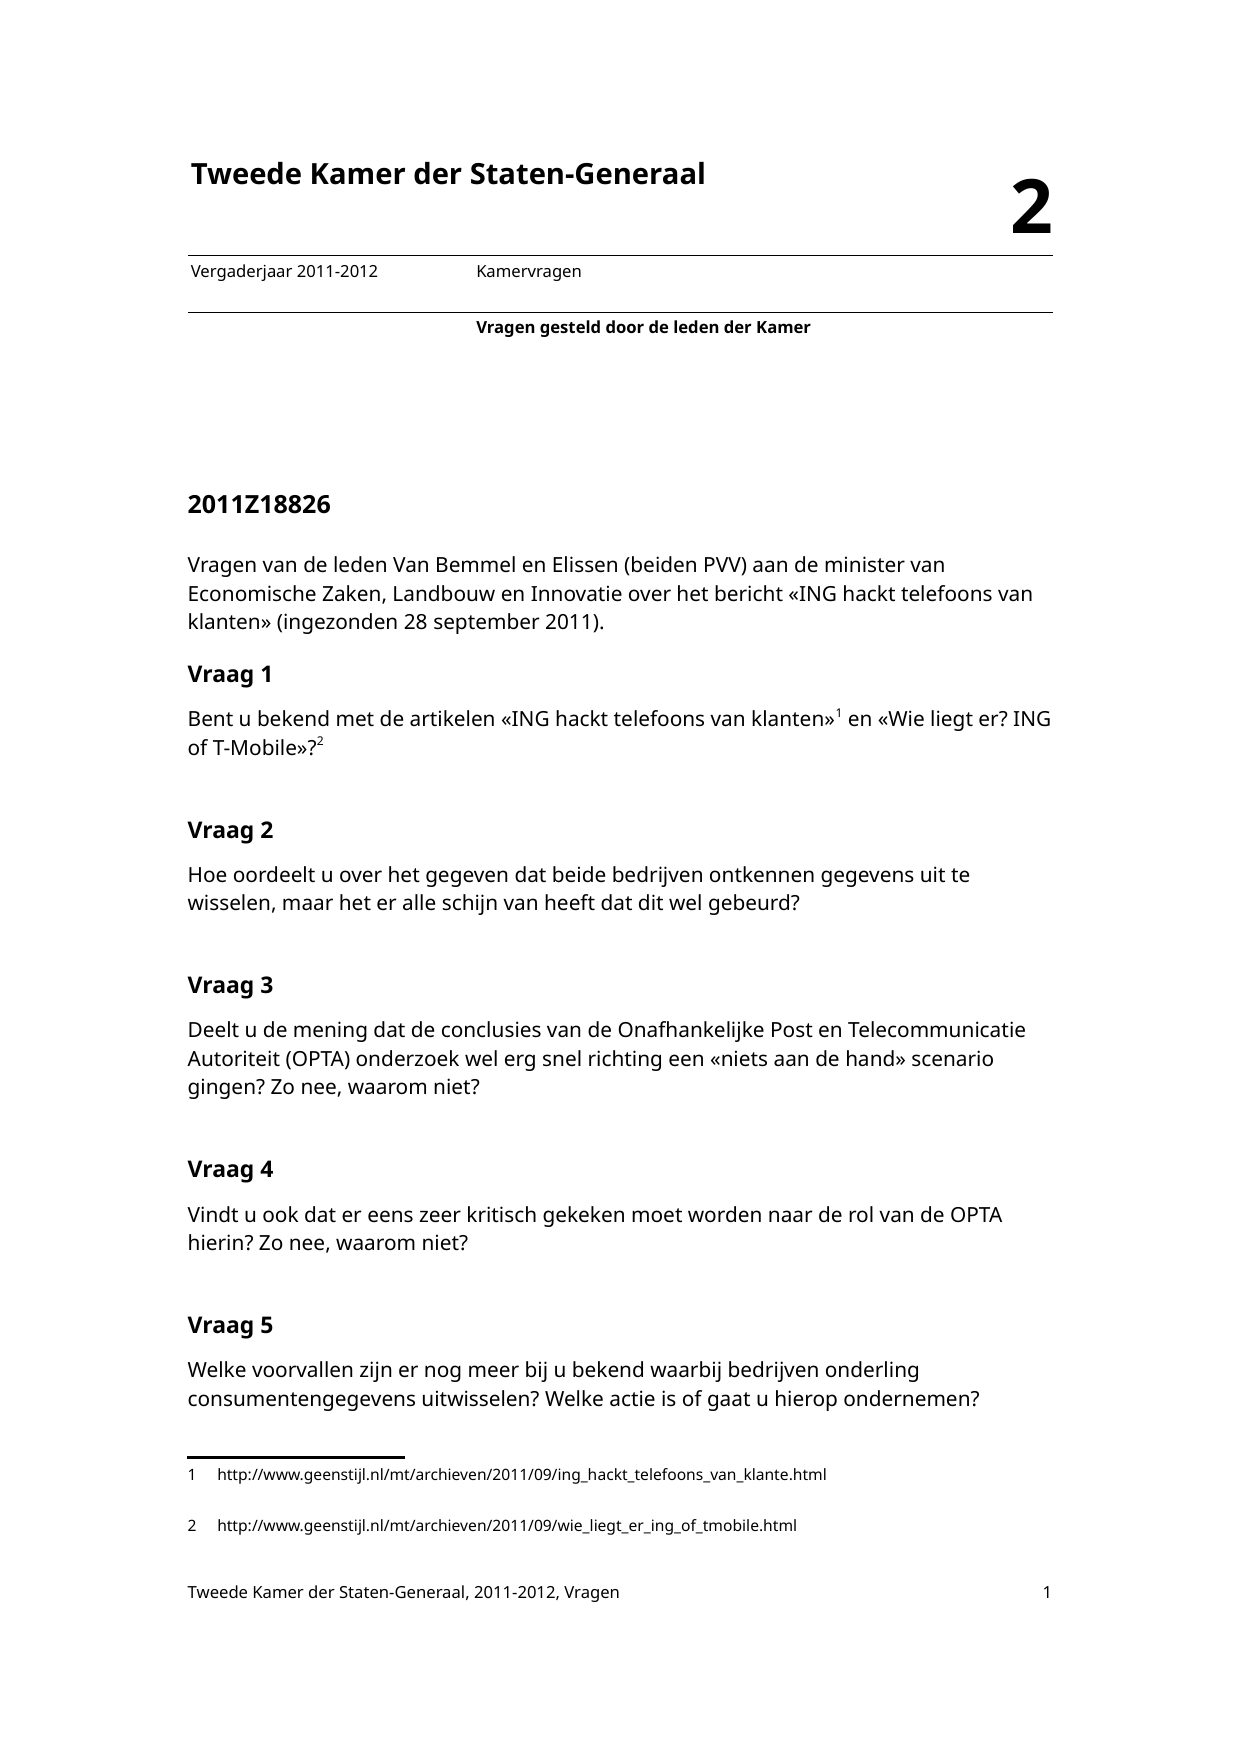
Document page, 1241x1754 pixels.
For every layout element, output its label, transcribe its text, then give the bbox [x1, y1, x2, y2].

text 2011Z18826 [187, 487, 1053, 521]
subtitle Vraag 2 [187, 814, 1053, 845]
table_cell Vergaderjaar 2011-2012 [188, 256, 473, 312]
text Welke voorvallen zijn er nog meer bij u bekend waarbij bedrijven onderling consumentengegevens uitwisselen? Welke actie is of gaat u hierop ondernemen? [187, 1355, 1053, 1412]
subtitle Vraag 3 [187, 969, 1053, 1001]
text Hoe oordeelt u over het gegeven dat beide bedrijven ontkennen gegevens uit te wisselen, maar het er alle schijn van heeft dat dit wel gebeurd? [187, 860, 1053, 917]
text Bent u bekend met de artikelen «ING hackt telefoons van klanten» en «Wie liegt er? ING of T-Mobile»? [187, 704, 1053, 761]
table_cell Kamervragen [473, 256, 1053, 312]
text Vragen van de leden Van Bemmel en Elissen (beiden PVV) aan de minister van Economische Zaken, Landbouw en Innovatie over het bericht «ING hackt telefoons van klanten» (ingezonden 28 september 2011). [187, 550, 1053, 636]
text Vindt u ook dat er eens zeer kritisch gekeken moet worden naar de rol van de OPTA hierin? Zo nee, waarom niet? [187, 1200, 1053, 1257]
subtitle Vraag 5 [187, 1309, 1053, 1340]
subtitle Vraag 4 [187, 1153, 1053, 1185]
text Deelt u de mening dat de conclusies van de Onafhankelijke Post en Telecommunicatie Autoriteit (OPTA) onderzoek wel erg snel richting een «niets aan de hand» scenario gingen? Zo nee, waarom niet? [187, 1016, 1053, 1101]
text http://www.geenstijl.nl/mt/archieven/2011/09/wie_liegt_er_ing_of_tmobile.html [187, 1508, 1053, 1536]
table_cell Vragen gesteld door de leden der Kamer [473, 313, 1053, 339]
text http://www.geenstijl.nl/mt/archieven/2011/09/ing_hackt_telefoons_van_klante.html [187, 1449, 1053, 1478]
table_header 2 [880, 150, 1053, 255]
table_header Tweede Kamer der Staten-Generaal [188, 150, 879, 255]
table_cell [188, 313, 473, 339]
subtitle Vraag 1 [187, 658, 1053, 689]
